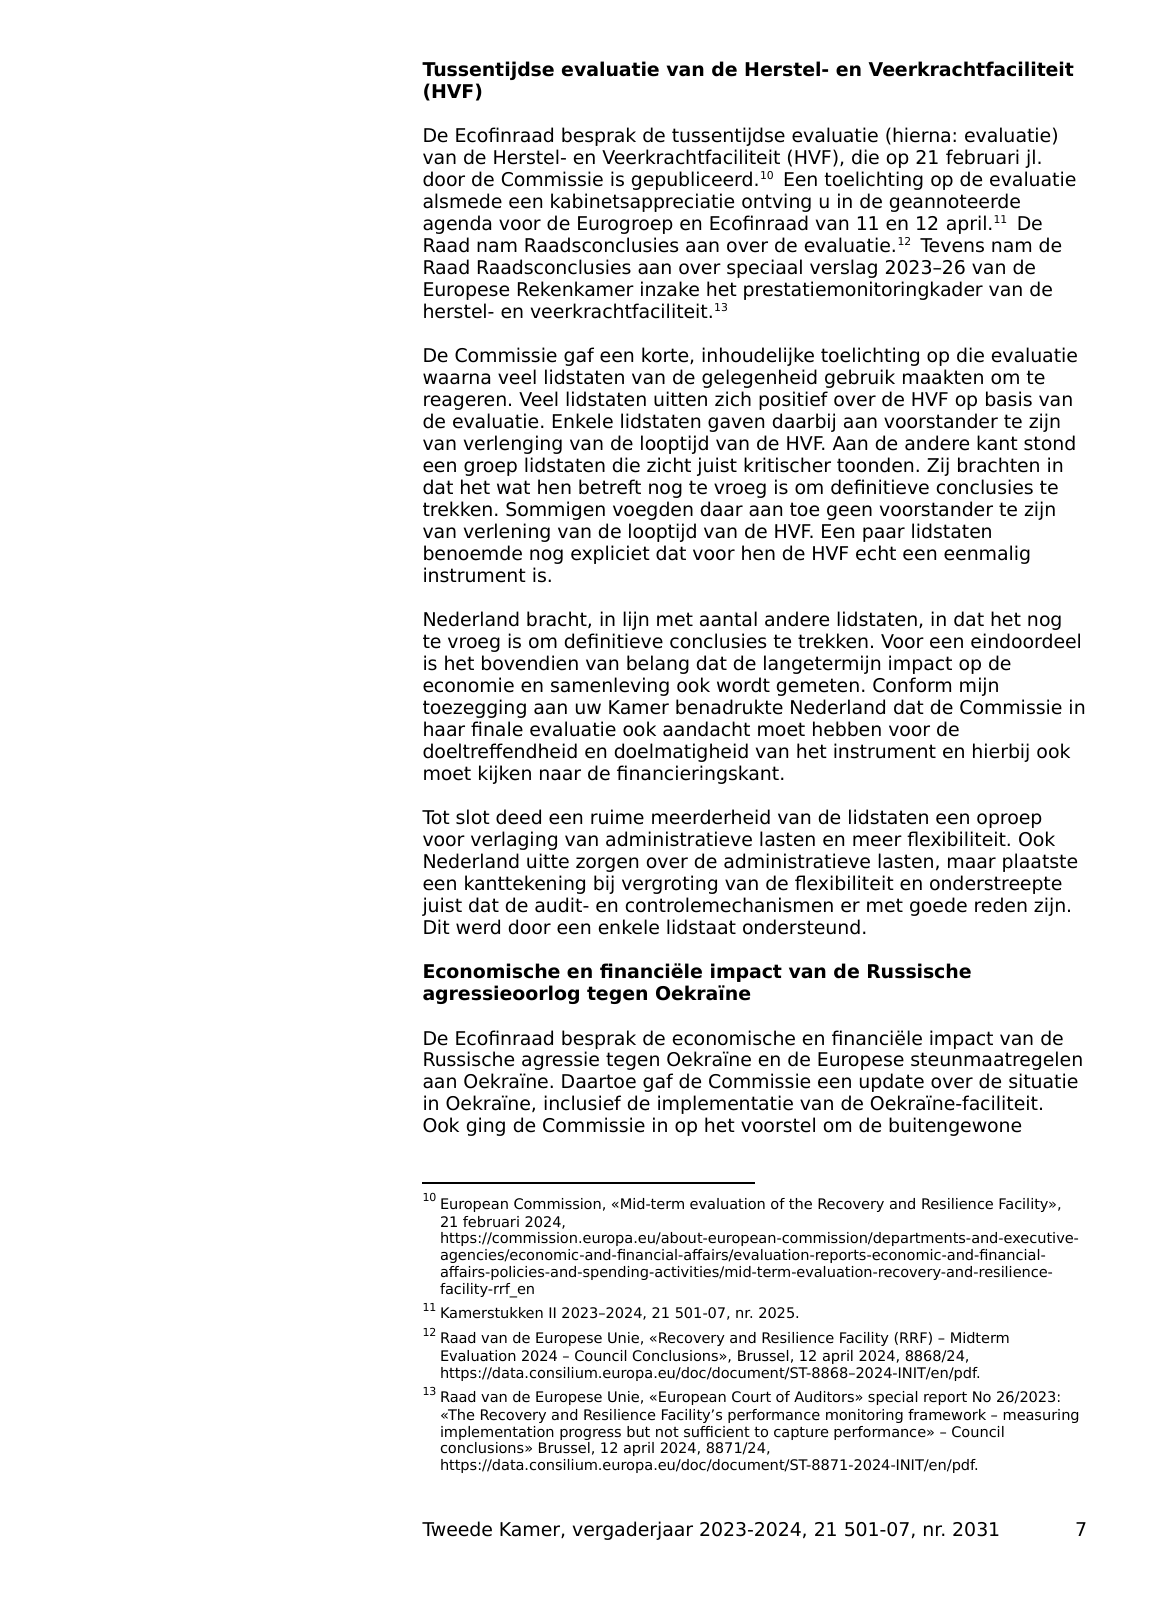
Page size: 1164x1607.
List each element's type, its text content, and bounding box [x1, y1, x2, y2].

text Kamerstukken II 2023–2024, 21 501-07, nr. 2025. [422, 1301, 1087, 1323]
subtitle Economische en financiële impact van de Russische agressieoorlog tegen Oekraïne [422, 961, 1087, 1005]
text European Commission, «Mid-term evaluation of the Recovery and Resilience Facility», 21 februari 2024, https://commission.europa.eu/about-european-commission/departments-and-executive-agencies/economic-and-financial-affairs/evaluation-reports-economic-and-financial-affairs-policies-and-spending-activities/mid-term-evaluation-recovery-and-resilience-facility-rrf_en [422, 1192, 1087, 1298]
subtitle Tussentijdse evaluatie van de Herstel- en Veerkrachtfaciliteit (HVF) [422, 59, 1087, 103]
text Tot slot deed een ruime meerderheid van de lidstaten een oproep voor verlaging van administratieve lasten en meer flexibiliteit. Ook Nederland uitte zorgen over de administratieve lasten, maar plaatste een kanttekening bij vergroting van de flexibiliteit en onderstreepte juist dat de audit- en controlemechanismen er met goede reden zijn. Dit werd door een enkele lidstaat ondersteund. [422, 807, 1087, 939]
text De Ecofinraad besprak de economische en financiële impact van de Russische agressie tegen Oekraïne en de Europese steunmaatregelen aan Oekraïne. Daartoe gaf de Commissie een update over de situatie in Oekraïne, inclusief de implementatie van de Oekraïne-faciliteit. Ook ging de Commissie in op het voorstel om de buitengewone [422, 1027, 1087, 1137]
text De Commissie gaf een korte, inhoudelijke toelichting op die evaluatie waarna veel lidstaten van de gelegenheid gebruik maakten om te reageren. Veel lidstaten uitten zich positief over de HVF op basis van de evaluatie. Enkele lidstaten gaven daarbij aan voorstander te zijn van verlenging van de looptijd van de HVF. Aan de andere kant stond een groep lidstaten die zicht juist kritischer toonden. Zij brachten in dat het wat hen betreft nog te vroeg is om definitieve conclusies te trekken. Sommigen voegden daar aan toe geen voorstander te zijn van verlening van de looptijd van de HVF. Een paar lidstaten benoemde nog expliciet dat voor hen de HVF echt een eenmalig instrument is. [422, 345, 1087, 587]
text Raad van de Europese Unie, «Recovery and Resilience Facility (RRF) – Midterm Evaluation 2024 – Council Conclusions», Brussel, 12 april 2024, 8868/24, https://data.consilium.europa.eu/doc/document/ST-8868–2024-INIT/en/pdf. [422, 1326, 1087, 1382]
text De Ecofinraad besprak de tussentijdse evaluatie (hierna: evaluatie) van de Herstel- en Veerkrachtfaciliteit (HVF), die op 21 februari jl. door de Commissie is gepubliceerd. Een toelichting op de evaluatie alsmede een kabinetsappreciatie ontving u in de geannoteerde agenda voor de Eurogroep en Ecofinraad van 11 en 12 april. De Raad nam Raadsconclusies aan over de evaluatie. Tevens nam de Raad Raadsconclusies aan over speciaal verslag 2023–26 van de Europese Rekenkamer inzake het prestatiemonitoringkader van de herstel- en veerkrachtfaciliteit. [422, 125, 1087, 323]
text Nederland bracht, in lijn met aantal andere lidstaten, in dat het nog te vroeg is om definitieve conclusies te trekken. Voor een eindoordeel is het bovendien van belang dat de langetermijn impact op de economie en samenleving ook wordt gemeten. Conform mijn toezegging aan uw Kamer benadrukte Nederland dat de Commissie in haar finale evaluatie ook aandacht moet hebben voor de doeltreffendheid en doelmatigheid van het instrument en hierbij ook moet kijken naar de financieringskant. [422, 609, 1087, 785]
text Raad van de Europese Unie, «European Court of Auditors» special report No 26/2023: «The Recovery and Resilience Facility’s performance monitoring framework – measuring implementation progress but not sufficient to capture performance» – Council conclusions» Brussel, 12 april 2024, 8871/24, https://data.consilium.europa.eu/doc/document/ST-8871-2024-INIT/en/pdf. [422, 1385, 1087, 1474]
